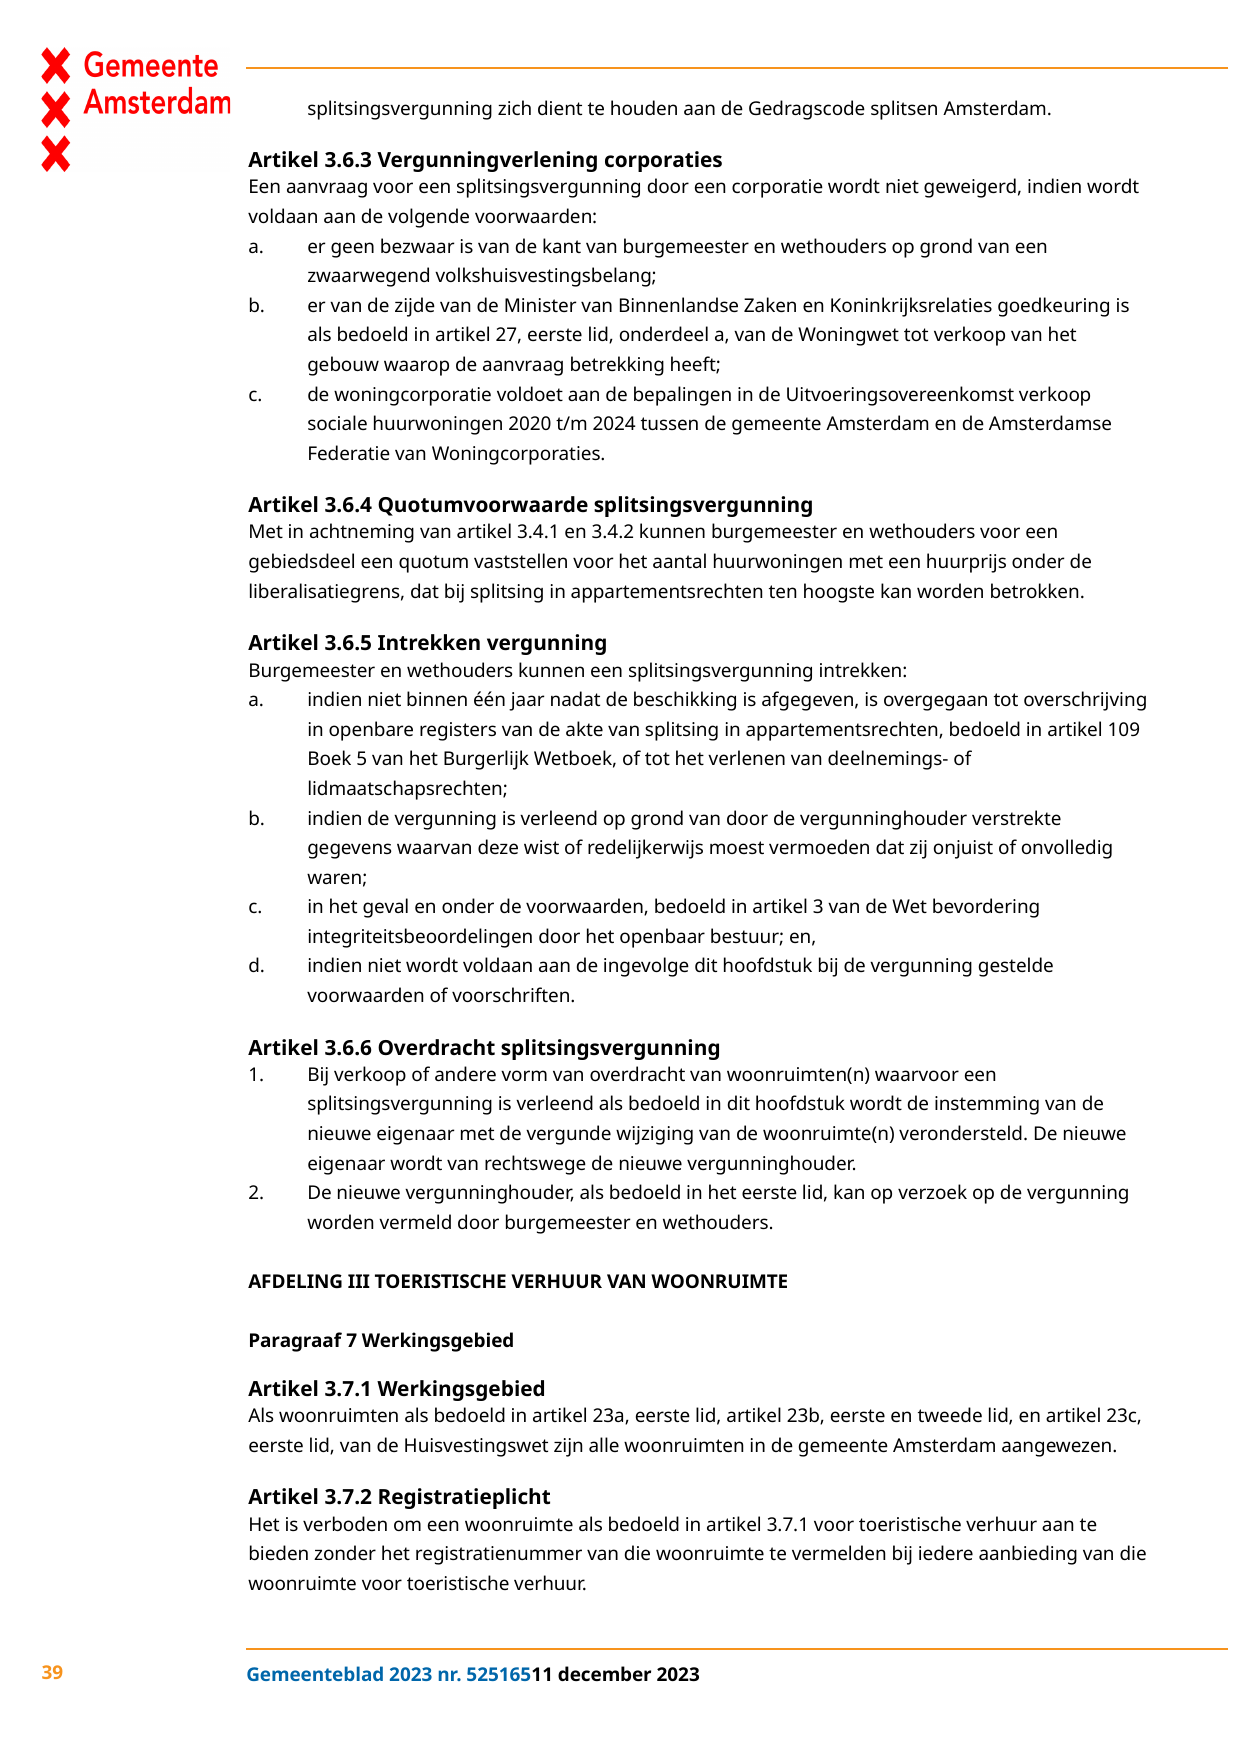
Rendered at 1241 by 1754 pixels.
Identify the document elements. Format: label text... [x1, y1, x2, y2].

text Artikel 3.7.2 Registratieplicht [248, 1482, 1152, 1511]
text Burgemeester en wethouders kunnen een splitsingsvergunning intrekken: [248, 657, 1152, 682]
list indien niet binnen één jaar nadat de beschikking is afgegeven, is overgegaan tot overschrijving in openbare registers van de akte van splitsing in appartementsrechten, bedoeld in artikel 109 Boek 5 van het Burgerlijk Wetboek, of tot het verlenen van deelnemings- of lidmaatschapsrechten; [248, 686, 1152, 801]
text Artikel 3.7.1 Werkingsgebied [248, 1374, 1152, 1402]
list splitsingsvergunning zich dient te houden aan de Gedragscode splitsen Amsterdam. [248, 95, 1152, 121]
text Een aanvraag voor een splitsingsvergunning door een corporatie wordt niet geweigerd, indien wordt voldaan aan de volgende voorwaarden: [248, 174, 1152, 229]
list in het geval en onder de voorwaarden, bedoeld in artikel 3 van de Wet bevordering integriteitsbeoordelingen door het openbaar bestuur; en, [248, 893, 1152, 949]
text Met in achtneming van artikel 3.4.1 en 3.4.2 kunnen burgemeester en wethouders voor een gebiedsdeel een quotum vaststellen voor het aantal huurwoningen met een huurprijs onder de liberalisatiegrens, dat bij splitsing in appartementsrechten ten hoogste kan worden betrokken. [248, 519, 1152, 604]
text Paragraaf 7 Werkingsgebied [248, 1327, 1152, 1353]
picture [41, 47, 231, 172]
list er van de zijde van de Minister van Binnenlandse Zaken en Koninkrijksrelaties goedkeuring is als bedoeld in artikel 27, eerste lid, onderdeel a, van de Woningwet tot verkoop van het gebouw waarop de aanvraag betrekking heeft; [248, 292, 1152, 377]
text Artikel 3.6.6 Overdracht splitsingsvergunning [248, 1033, 1152, 1061]
text Als woonruimten als bedoeld in artikel 23a, eerste lid, artikel 23b, eerste en tweede lid, en artikel 23c, eerste lid, van de Huisvestingswet zijn alle woonruimten in de gemeente Amsterdam aangewezen. [248, 1402, 1152, 1458]
text Artikel 3.6.5 Intrekken vergunning [248, 628, 1152, 657]
text AFDELING III TOERISTISCHE VERHUUR VAN WOONRUIMTE [248, 1268, 1152, 1294]
list De nieuwe vergunninghouder, als bedoeld in het eerste lid, kan op verzoek op de vergunning worden vermeld door burgemeester en wethouders. [248, 1179, 1152, 1235]
list er geen bezwaar is van de kant van burgemeester en wethouders op grond van een zwaarwegend volkshuisvestingsbelang; [248, 233, 1152, 288]
list Bij verkoop of andere vorm van overdracht van woonruimten(n) waarvoor een splitsingsvergunning is verleend als bedoeld in dit hoofdstuk wordt de instemming van de nieuwe eigenaar met de vergunde wijziging van de woonruimte(n) verondersteld. De nieuwe eigenaar wordt van rechtswege de nieuwe vergunninghouder. [248, 1061, 1152, 1176]
list de woningcorporatie voldoet aan de bepalingen in de Uitvoeringsovereenkomst verkoop sociale huurwoningen 2020 t/m 2024 tussen de gemeente Amsterdam en de Amsterdamse Federatie van Woningcorporaties. [248, 381, 1152, 466]
list indien de vergunning is verleend op grond van door de vergunninghouder verstrekte gegevens waarvan deze wist of redelijkerwijs moest vermoeden dat zij onjuist of onvolledig waren; [248, 805, 1152, 889]
text Artikel 3.6.3 Vergunningverlening corporaties [248, 145, 1152, 174]
text Het is verboden om een woonruimte als bedoeld in artikel 3.7.1 voor toeristische verhuur aan te bieden zonder het registratienummer van die woonruimte te vermelden bij iedere aanbieding van die woonruimte voor toeristische verhuur. [248, 1511, 1152, 1596]
text Artikel 3.6.4 Quotumvoorwaarde splitsingsvergunning [248, 490, 1152, 519]
list indien niet wordt voldaan aan de ingevolge dit hoofdstuk bij de vergunning gestelde voorwaarden of voorschriften. [248, 953, 1152, 1008]
